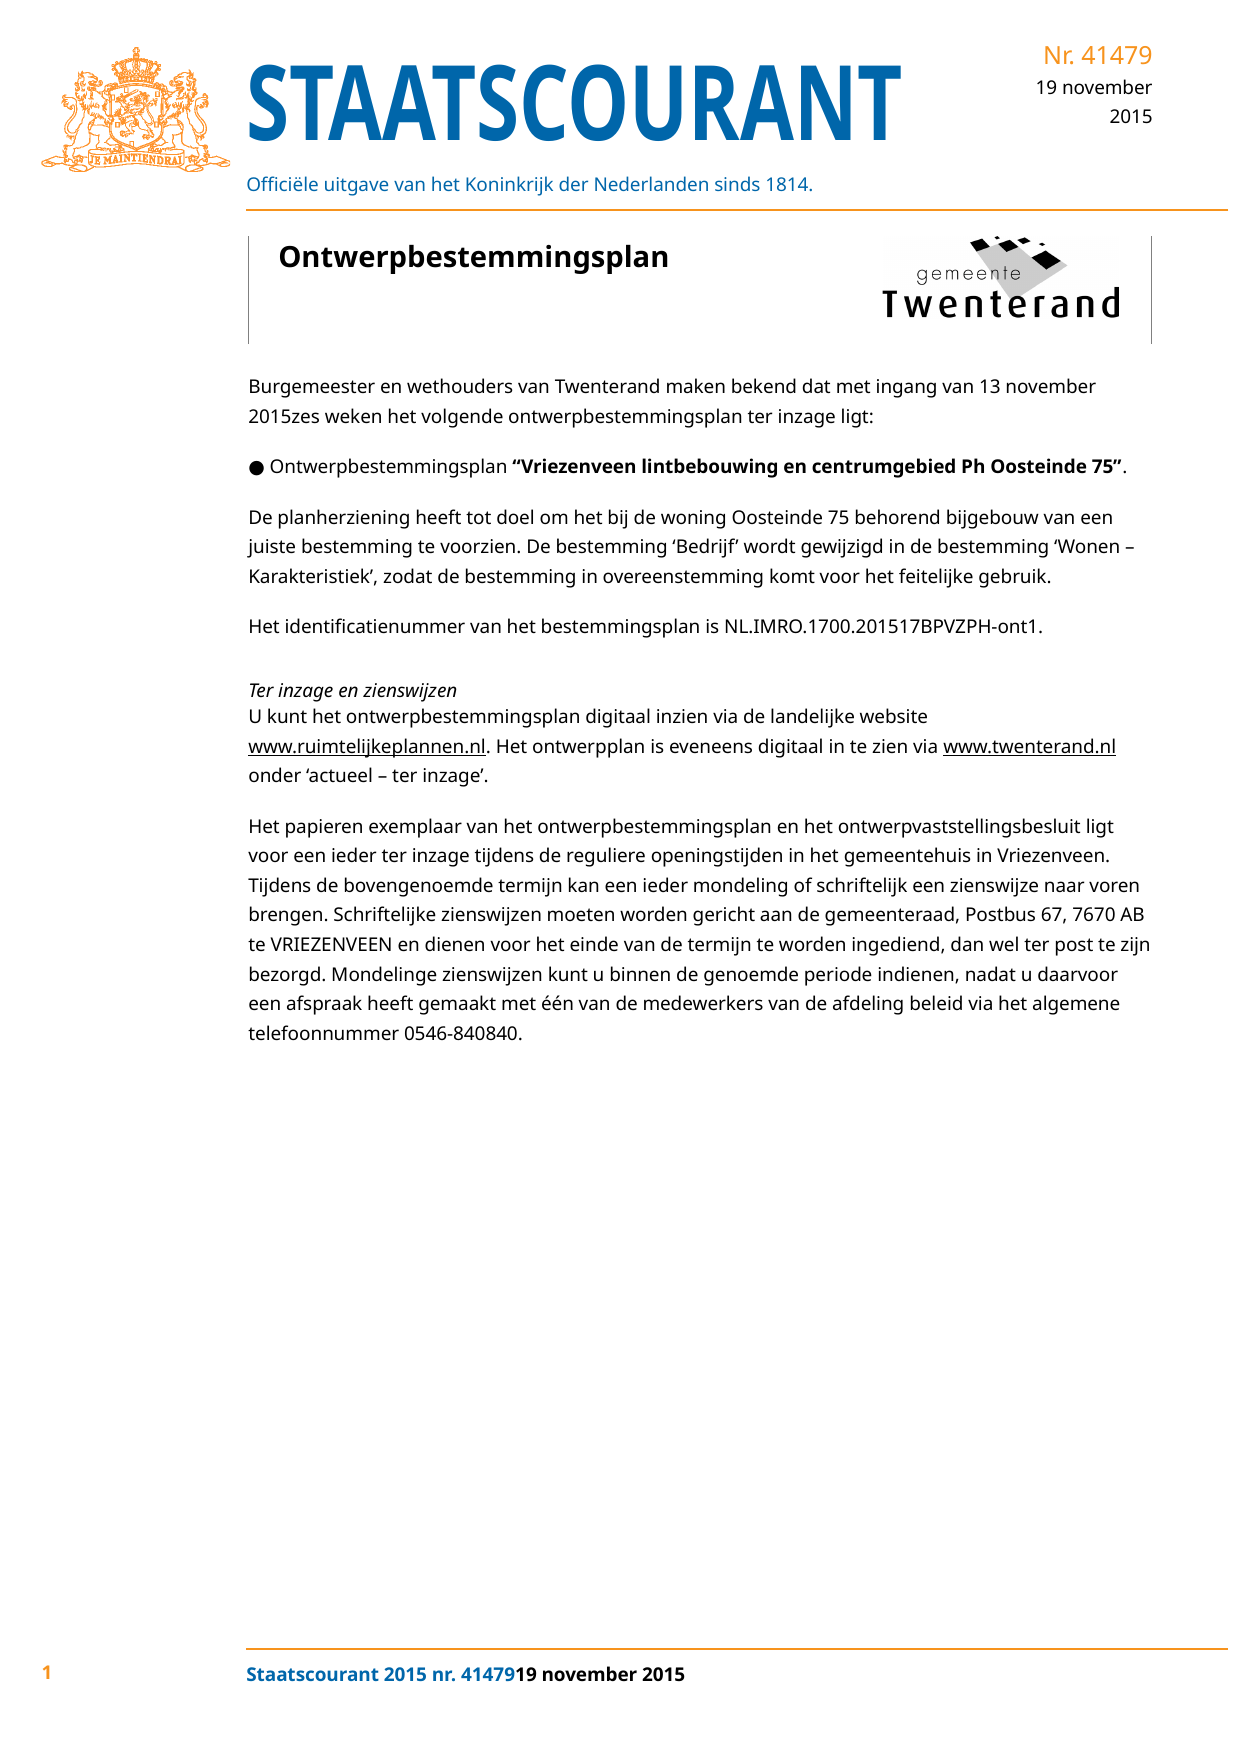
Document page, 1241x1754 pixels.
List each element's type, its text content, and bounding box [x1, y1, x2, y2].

table_header [850, 236, 1151, 344]
picture [882, 236, 1119, 319]
text Het identificatienummer van het bestemmingsplan is NL.IMRO.1700.201517BPVZPH-ont1. [248, 613, 1152, 639]
text ● Ontwerpbestemmingsplan “Vriezenveen lintbebouwing en centrumgebied Ph Oosteinde 75”. [248, 453, 1152, 479]
text Burgemeester en wethouders van Twenterand maken bekend dat met ingang van 13 november 2015zes weken het volgende ontwerpbestemmingsplan ter inzage ligt: [248, 373, 1152, 429]
text Ter inzage en zienswijzen [248, 677, 1152, 703]
text U kunt het ontwerpbestemmingsplan digitaal inzien via de landelijke website www.ruimtelijkeplannen.nl. Het ontwerpplan is eveneens digitaal in te zien via www.twenterand.nl onder ‘actueel – ter inzage’. [248, 703, 1152, 788]
table_header Ontwerpbestemmingsplan [249, 236, 850, 344]
text De planherziening heeft tot doel om het bij de woning Oosteinde 75 behorend bijgebouw van een juiste bestemming te voorzien. De bestemming ‘Bedrijf’ wordt gewijzigd in de bestemming ‘Wonen – Karakteristiek’, zodat de bestemming in overeenstemming komt voor het feitelijke gebruik. [248, 504, 1152, 589]
text Het papieren exemplaar van het ontwerpbestemmingsplan en het ontwerpvaststellingsbesluit ligt voor een ieder ter inzage tijdens de reguliere openingstijden in het gemeentehuis in Vriezenveen. Tijdens de bovengenoemde termijn kan een ieder mondeling of schriftelijk een zienswijze naar voren brengen. Schriftelijke zienswijzen moeten worden gericht aan de gemeenteraad, Postbus 67, 7670 AB te VRIEZENVEEN en dienen voor het einde van de termijn te worden ingediend, dan wel ter post te zijn bezorgd. Mondelinge zienswijzen kunt u binnen de genoemde periode indienen, nadat u daarvoor een afspraak heeft gemaakt met één van de medewerkers van de afdeling beleid via het algemene telefoonnummer 0546-840840. [248, 813, 1152, 1046]
picture [41, 47, 231, 172]
